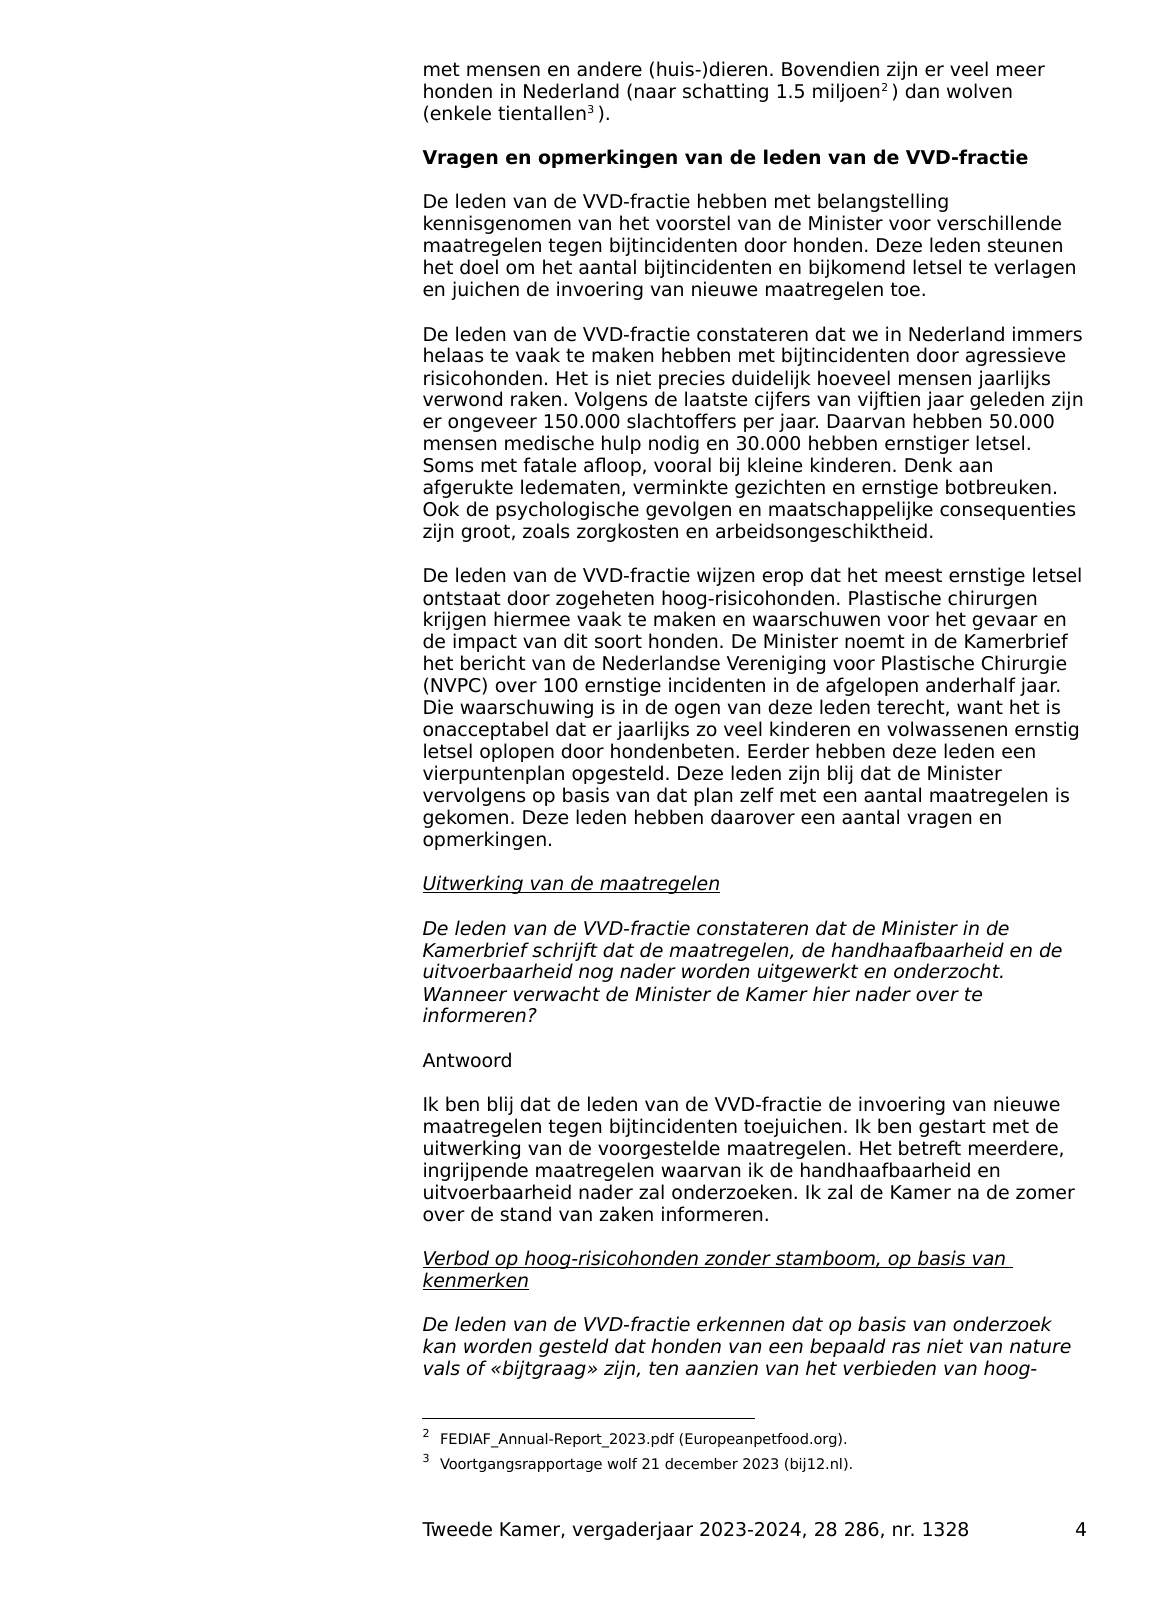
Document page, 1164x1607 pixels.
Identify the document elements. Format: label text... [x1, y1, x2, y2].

text De leden van de VVD-fractie constateren dat de Minister in de Kamerbrief schrijft dat de maatregelen, de handhaafbaarheid en de uitvoerbaarheid nog nader worden uitgewerkt en onderzocht. Wanneer verwacht de Minister de Kamer hier nader over te informeren? [422, 917, 1087, 1027]
text met mensen en andere (huis-)dieren. Bovendien zijn er veel meer honden in Nederland (naar schatting 1.5 miljoen) dan wolven (enkele tientallen). [422, 59, 1087, 125]
text FEDIAF_Annual-Report_2023.pdf (Europeanpetfood.org). [422, 1427, 1087, 1449]
subtitle Antwoord [422, 1049, 1087, 1072]
text De leden van de VVD-fractie hebben met belangstelling kennisgenomen van het voorstel van de Minister voor verschillende maatregelen tegen bijtincidenten door honden. Deze leden steunen het doel om het aantal bijtincidenten en bijkomend letsel te verlagen en juichen de invoering van nieuwe maatregelen toe. [422, 191, 1087, 301]
text Voortgangsrapportage wolf 21 december 2023 (bij12.nl). [422, 1452, 1087, 1474]
text Ik ben blij dat de leden van de VVD-fractie de invoering van nieuwe maatregelen tegen bijtincidenten toejuichen. Ik ben gestart met de uitwerking van de voorgestelde maatregelen. Het betreft meerdere, ingrijpende maatregelen waarvan ik de handhaafbaarheid en uitvoerbaarheid nader zal onderzoeken. Ik zal de Kamer na de zomer over de stand van zaken informeren. [422, 1094, 1087, 1226]
subtitle Uitwerking van de maatregelen [422, 873, 1087, 895]
text De leden van de VVD-fractie constateren dat we in Nederland immers helaas te vaak te maken hebben met bijtincidenten door agressieve risicohonden. Het is niet precies duidelijk hoeveel mensen jaarlijks verwond raken. Volgens de laatste cijfers van vijftien jaar geleden zijn er ongeveer 150.000 slachtoffers per jaar. Daarvan hebben 50.000 mensen medische hulp nodig en 30.000 hebben ernstiger letsel. Soms met fatale afloop, vooral bij kleine kinderen. Denk aan afgerukte ledematen, verminkte gezichten en ernstige botbreuken. Ook de psychologische gevolgen en maatschappelijke consequenties zijn groot, zoals zorgkosten en arbeidsongeschiktheid. [422, 323, 1087, 543]
subtitle Verbod op hoog-risicohonden zonder stamboom, op basis van kenmerken [422, 1248, 1087, 1292]
subtitle Vragen en opmerkingen van de leden van de VVD-fractie [422, 147, 1087, 169]
text De leden van de VVD-fractie wijzen erop dat het meest ernstige letsel ontstaat door zogeheten hoog-risicohonden. Plastische chirurgen krijgen hiermee vaak te maken en waarschuwen voor het gevaar en de impact van dit soort honden. De Minister noemt in de Kamerbrief het bericht van de Nederlandse Vereniging voor Plastische Chirurgie (NVPC) over 100 ernstige incidenten in de afgelopen anderhalf jaar. Die waarschuwing is in de ogen van deze leden terecht, want het is onacceptabel dat er jaarlijks zo veel kinderen en volwassenen ernstig letsel oplopen door hondenbeten. Eerder hebben deze leden een vierpuntenplan opgesteld. Deze leden zijn blij dat de Minister vervolgens op basis van dat plan zelf met een aantal maatregelen is gekomen. Deze leden hebben daarover een aantal vragen en opmerkingen. [422, 565, 1087, 851]
text De leden van de VVD-fractie erkennen dat op basis van onderzoek kan worden gesteld dat honden van een bepaald ras niet van nature vals of «bijtgraag» zijn, ten aanzien van het verbieden van hoog- [422, 1314, 1087, 1380]
